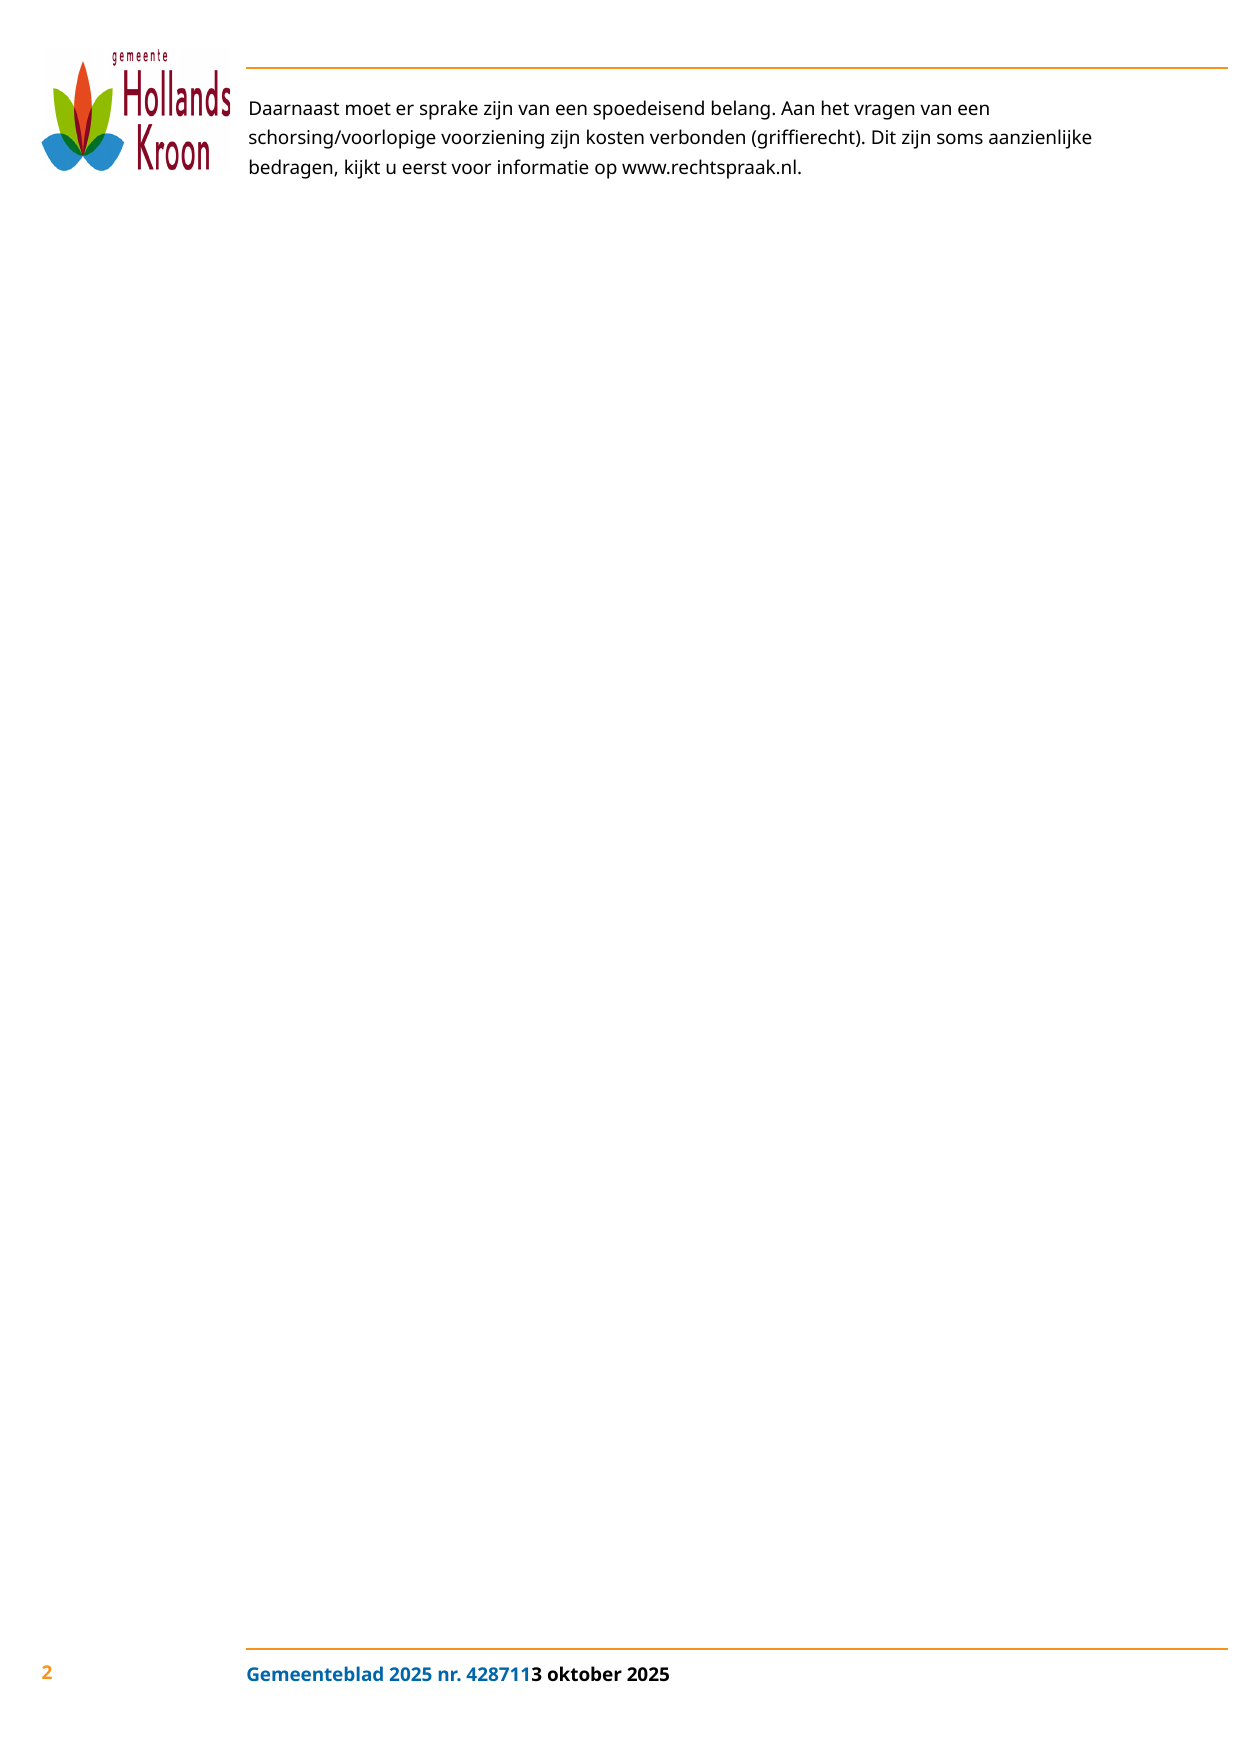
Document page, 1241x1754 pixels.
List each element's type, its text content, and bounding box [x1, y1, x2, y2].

text Daarnaast moet er sprake zijn van een spoedeisend belang. Aan het vragen van een schorsing/voorlopige voorziening zijn kosten verbonden (griffierecht). Dit zijn soms aanzienlijke bedragen, kijkt u eerst voor informatie op www.rechtspraak.nl. [248, 95, 1152, 180]
picture [41, 47, 231, 172]
